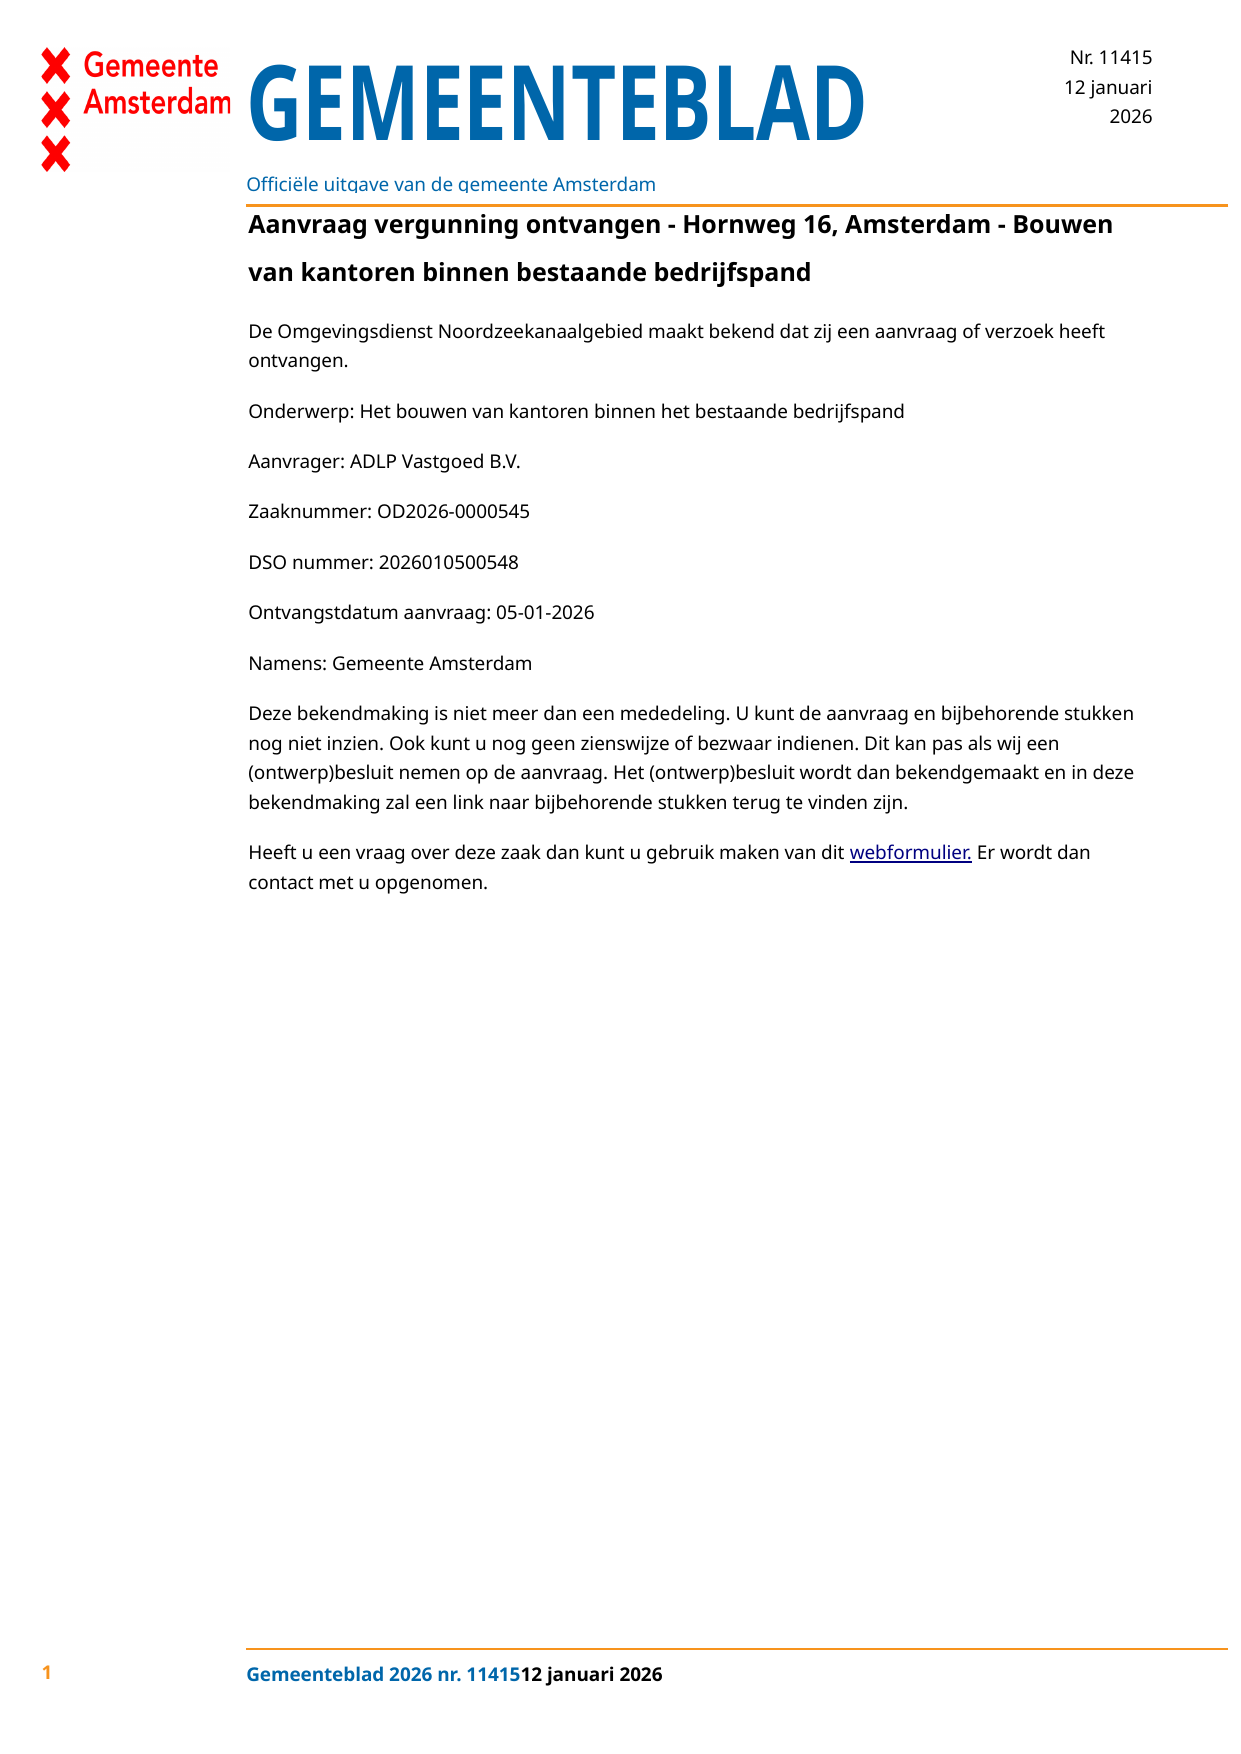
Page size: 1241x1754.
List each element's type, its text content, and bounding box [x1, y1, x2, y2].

text Aanvrager: ADLP Vastgoed B.V. [248, 448, 1152, 474]
text Onderwerp: Het bouwen van kantoren binnen het bestaande bedrijfspand [248, 398, 1152, 424]
text Namens: Gemeente Amsterdam [248, 650, 1152, 676]
text Ontvangstdatum aanvraag: 05-01-2026 [248, 599, 1152, 625]
text Deze bekendmaking is niet meer dan een mededeling. U kunt de aanvraag en bijbehorende stukken nog niet inzien. Ook kunt u nog geen zienswijze of bezwaar indienen. Dit kan pas als wij een (ontwerp)besluit nemen op de aanvraag. Het (ontwerp)besluit wordt dan bekendgemaakt en in deze bekendmaking zal een link naar bijbehorende stukken terug te vinden zijn. [248, 700, 1152, 815]
text Zaaknummer: OD2026-0000545 [248, 499, 1152, 524]
text DSO nummer: 2026010500548 [248, 549, 1152, 575]
picture [41, 47, 231, 172]
text Aanvraag vergunning ontvangen - Hornweg 16, Amsterdam - Bouwen van kantoren binnen bestaande bedrijfspand [248, 207, 1152, 288]
text De Omgevingsdienst Noordzeekanaalgebied maakt bekend dat zij een aanvraag of verzoek heeft ontvangen. [248, 318, 1152, 373]
text Heeft u een vraag over deze zaak dan kunt u gebruik maken van dit webformulier. Er wordt dan contact met u opgenomen. [248, 839, 1152, 895]
